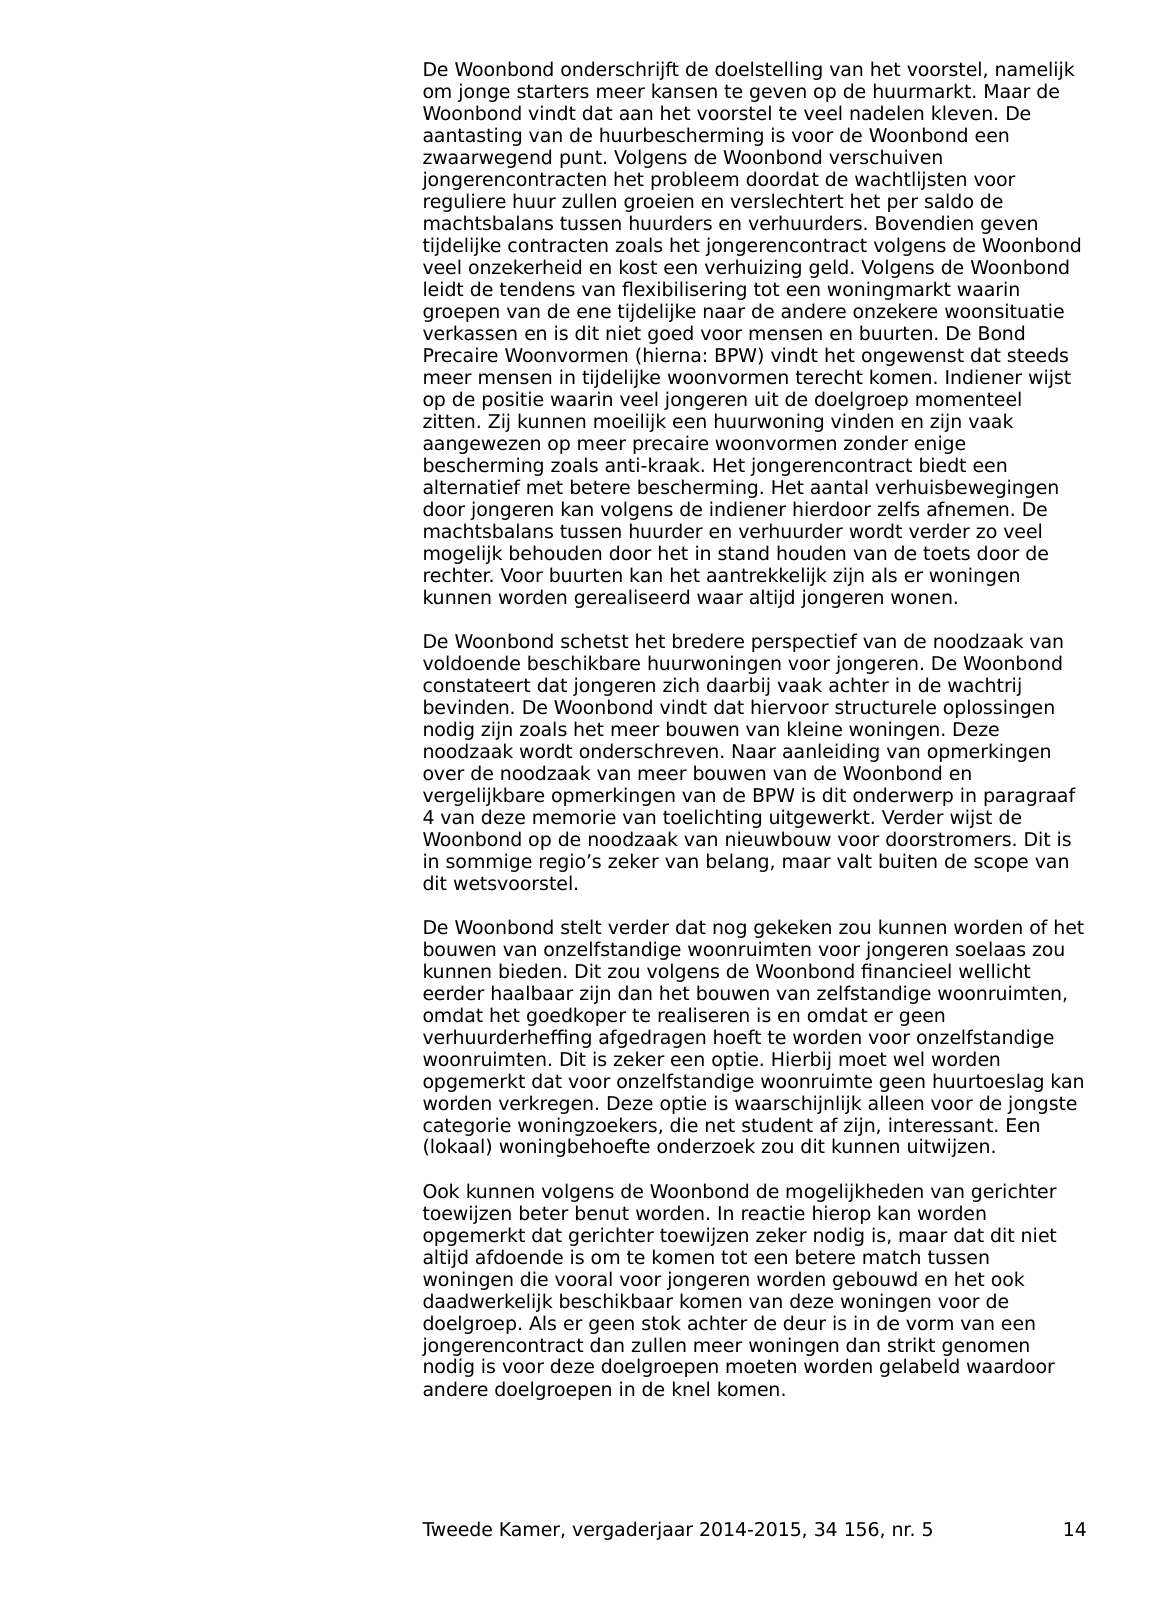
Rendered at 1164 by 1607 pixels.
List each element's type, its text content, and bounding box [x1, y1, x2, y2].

text Ook kunnen volgens de Woonbond de mogelijkheden van gerichter toewijzen beter benut worden. In reactie hierop kan worden opgemerkt dat gerichter toewijzen zeker nodig is, maar dat dit niet altijd afdoende is om te komen tot een betere match tussen woningen die vooral voor jongeren worden gebouwd en het ook daadwerkelijk beschikbaar komen van deze woningen voor de doelgroep. Als er geen stok achter de deur is in de vorm van een jongerencontract dan zullen meer woningen dan strikt genomen nodig is voor deze doelgroepen moeten worden gelabeld waardoor andere doelgroepen in de knel komen. [422, 1181, 1087, 1400]
text De Woonbond stelt verder dat nog gekeken zou kunnen worden of het bouwen van onzelfstandige woonruimten voor jongeren soelaas zou kunnen bieden. Dit zou volgens de Woonbond financieel wellicht eerder haalbaar zijn dan het bouwen van zelfstandige woonruimten, omdat het goedkoper te realiseren is en omdat er geen verhuurderheffing afgedragen hoeft te worden voor onzelfstandige woonruimten. Dit is zeker een optie. Hierbij moet wel worden opgemerkt dat voor onzelfstandige woonruimte geen huurtoeslag kan worden verkregen. Deze optie is waarschijnlijk alleen voor de jongste categorie woningzoekers, die net student af zijn, interessant. Een (lokaal) woningbehoefte onderzoek zou dit kunnen uitwijzen. [422, 917, 1087, 1158]
text De Woonbond schetst het bredere perspectief van de noodzaak van voldoende beschikbare huurwoningen voor jongeren. De Woonbond constateert dat jongeren zich daarbij vaak achter in de wachtrij bevinden. De Woonbond vindt dat hiervoor structurele oplossingen nodig zijn zoals het meer bouwen van kleine woningen. Deze noodzaak wordt onderschreven. Naar aanleiding van opmerkingen over de noodzaak van meer bouwen van de Woonbond en vergelijkbare opmerkingen van de BPW is dit onderwerp in paragraaf 4 van deze memorie van toelichting uitgewerkt. Verder wijst de Woonbond op de noodzaak van nieuwbouw voor doorstromers. Dit is in sommige regio’s zeker van belang, maar valt buiten de scope van dit wetsvoorstel. [422, 631, 1087, 894]
text De Woonbond onderschrijft de doelstelling van het voorstel, namelijk om jonge starters meer kansen te geven op de huurmarkt. Maar de Woonbond vindt dat aan het voorstel te veel nadelen kleven. De aantasting van de huurbescherming is voor de Woonbond een zwaarwegend punt. Volgens de Woonbond verschuiven jongerencontracten het probleem doordat de wachtlijsten voor reguliere huur zullen groeien en verslechtert het per saldo de machtsbalans tussen huurders en verhuurders. Bovendien geven tijdelijke contracten zoals het jongerencontract volgens de Woonbond veel onzekerheid en kost een verhuizing geld. Volgens de Woonbond leidt de tendens van flexibilisering tot een woningmarkt waarin groepen van de ene tijdelijke naar de andere onzekere woonsituatie verkassen en is dit niet goed voor mensen en buurten. De Bond Precaire Woonvormen (hierna: BPW) vindt het ongewenst dat steeds meer mensen in tijdelijke woonvormen terecht komen. Indiener wijst op de positie waarin veel jongeren uit de doelgroep momenteel zitten. Zij kunnen moeilijk een huurwoning vinden en zijn vaak aangewezen op meer precaire woonvormen zonder enige bescherming zoals anti-kraak. Het jongerencontract biedt een alternatief met betere bescherming. Het aantal verhuisbewegingen door jongeren kan volgens de indiener hierdoor zelfs afnemen. De machtsbalans tussen huurder en verhuurder wordt verder zo veel mogelijk behouden door het in stand houden van de toets door de rechter. Voor buurten kan het aantrekkelijk zijn als er woningen kunnen worden gerealiseerd waar altijd jongeren wonen. [422, 59, 1087, 608]
